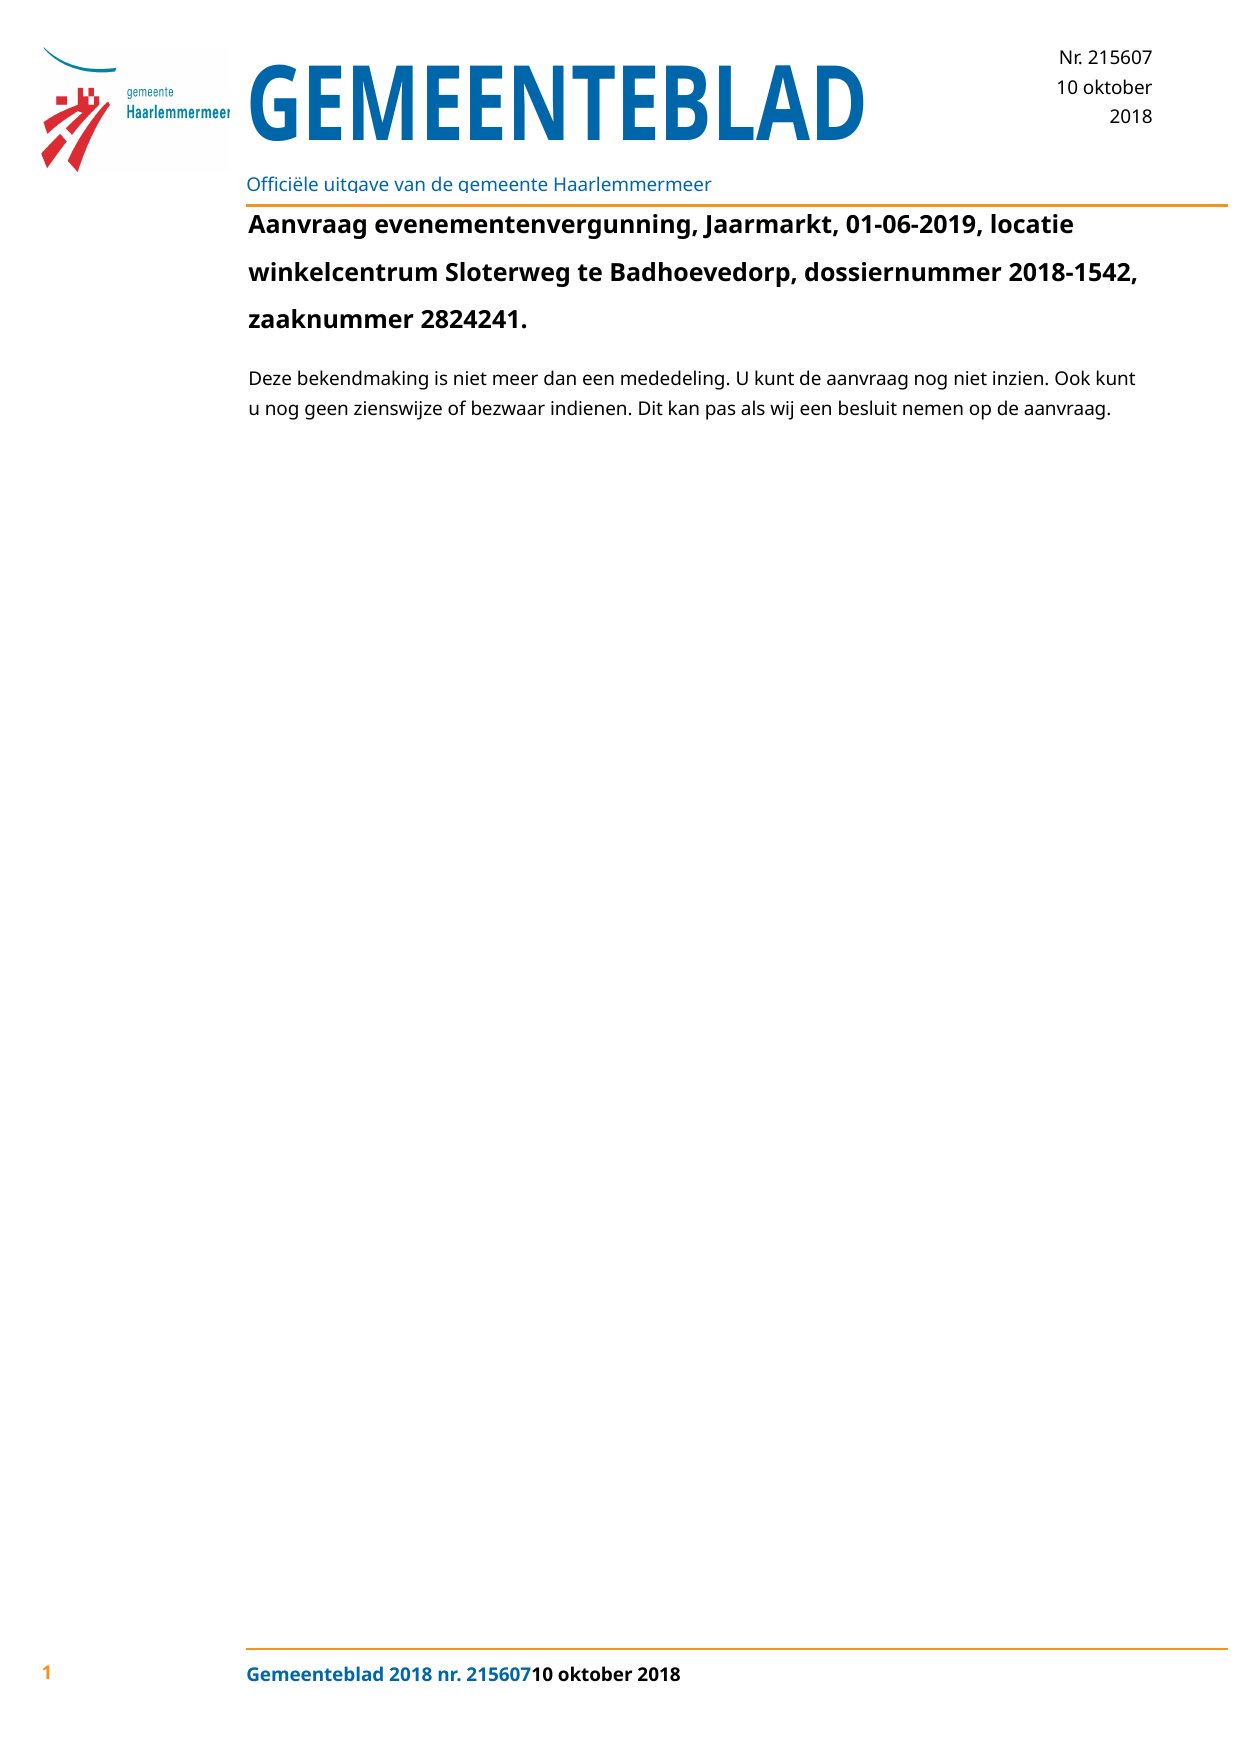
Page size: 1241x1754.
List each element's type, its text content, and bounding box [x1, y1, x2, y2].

text Aanvraag evenementenvergunning, Jaarmarkt, 01-06-2019, locatie winkelcentrum Sloterweg te Badhoevedorp, dossiernummer 2018-1542, zaaknummer 2824241. [248, 207, 1152, 336]
picture [41, 47, 231, 172]
text Deze bekendmaking is niet meer dan een mededeling. U kunt de aanvraag nog niet inzien. Ook kunt u nog geen zienswijze of bezwaar indienen. Dit kan pas als wij een besluit nemen op de aanvraag. [248, 366, 1152, 421]
